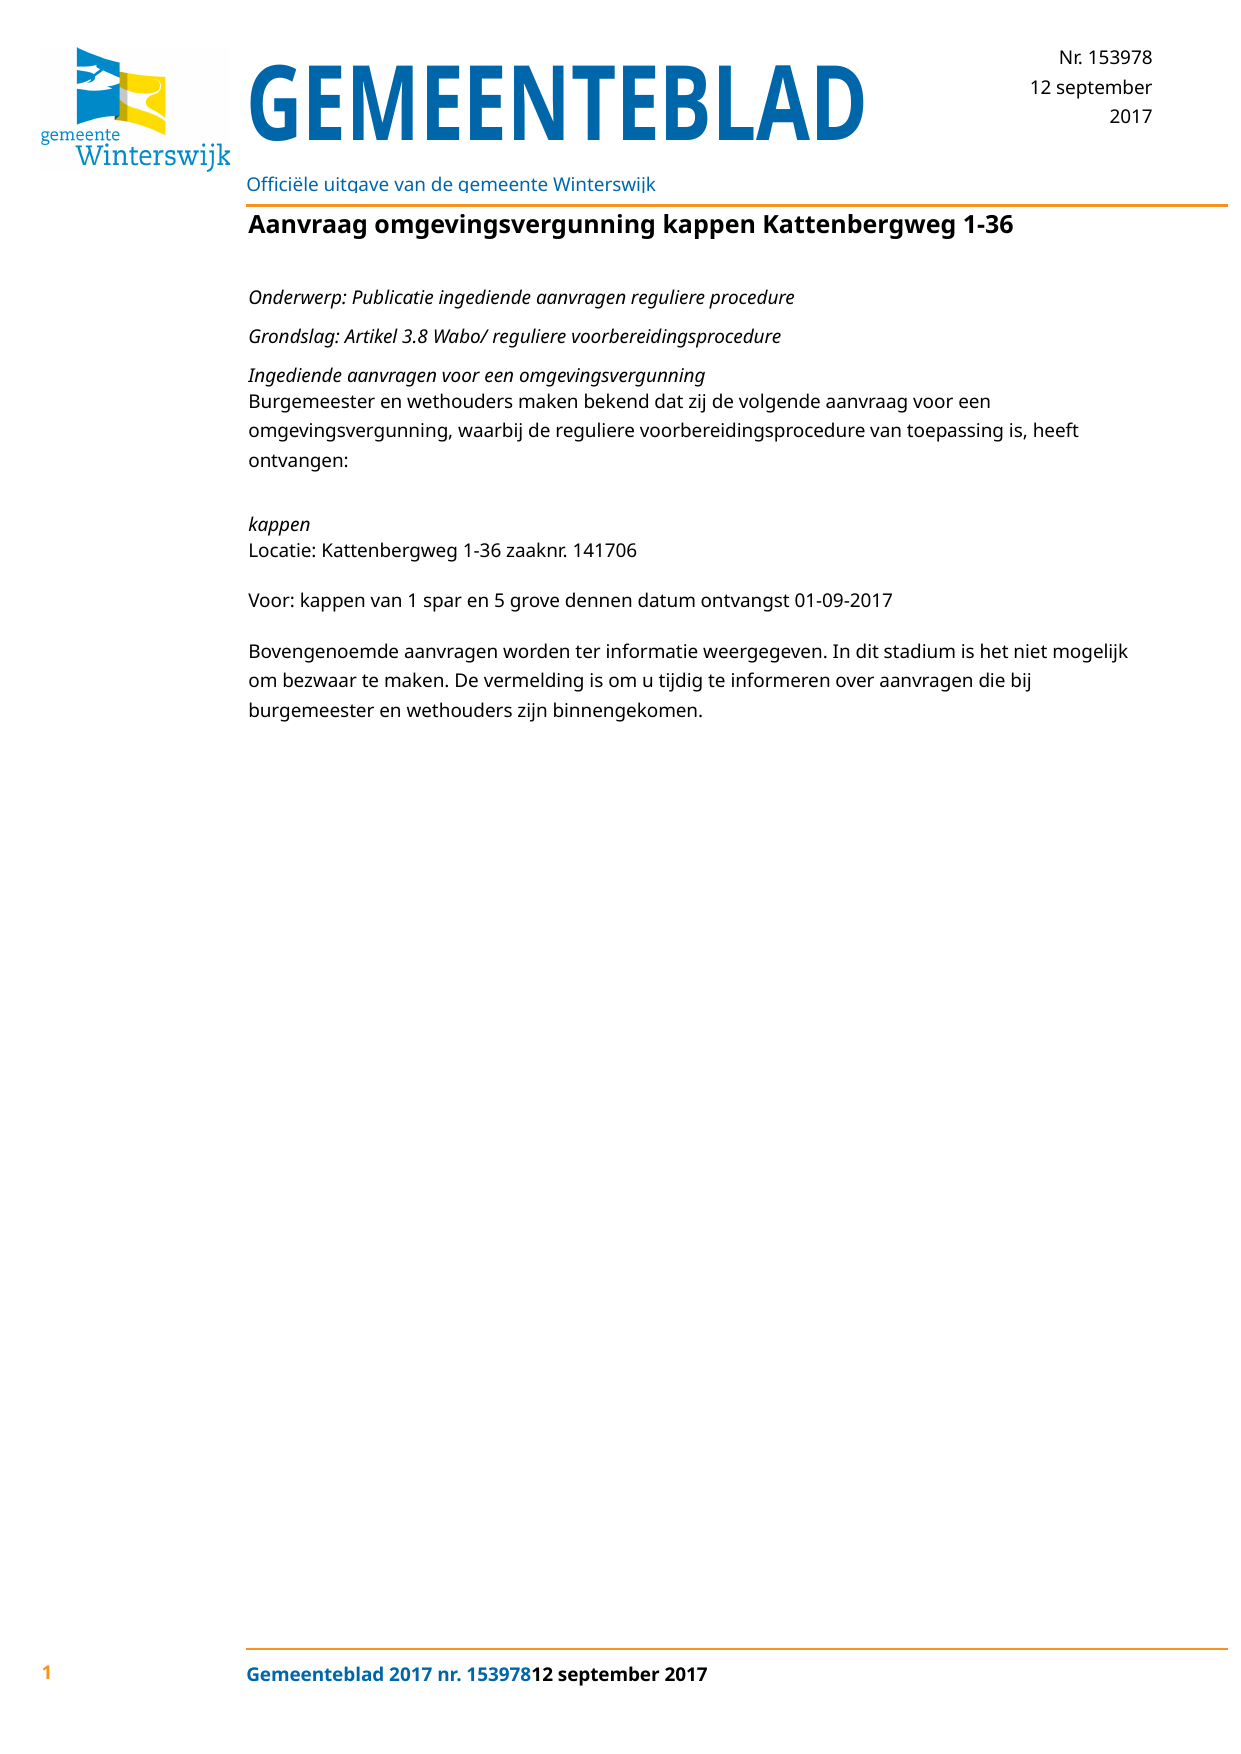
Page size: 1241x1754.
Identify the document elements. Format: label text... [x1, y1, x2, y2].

text Burgemeester en wethouders maken bekend dat zij de volgende aanvraag voor een omgevingsvergunning, waarbij de reguliere voorbereidingsprocedure van toepassing is, heeft ontvangen: [248, 388, 1152, 473]
text Locatie: Kattenbergweg 1-36 zaaknr. 141706 [248, 537, 1152, 563]
text Onderwerp: Publicatie ingediende aanvragen reguliere procedure [248, 284, 1152, 309]
text Bovengenoemde aanvragen worden ter informatie weergegeven. In dit stadium is het niet mogelijk om bezwaar te maken. De vermelding is om u tijdig te informeren over aanvragen die bij burgemeester en wethouders zijn binnengekomen. [248, 638, 1152, 723]
text Voor: kappen van 1 spar en 5 grove dennen datum ontvangst 01-09-2017 [248, 587, 1152, 613]
picture [225, 153, 231, 162]
picture [41, 47, 231, 172]
text Grondslag: Artikel 3.8 Wabo/ reguliere voorbereidingsprocedure [248, 323, 1152, 349]
text kappen [248, 511, 1152, 537]
text Ingediende aanvragen voor een omgevingsvergunning [248, 362, 1152, 388]
text Aanvraag omgevingsvergunning kappen Kattenbergweg 1-36 [248, 207, 1152, 241]
